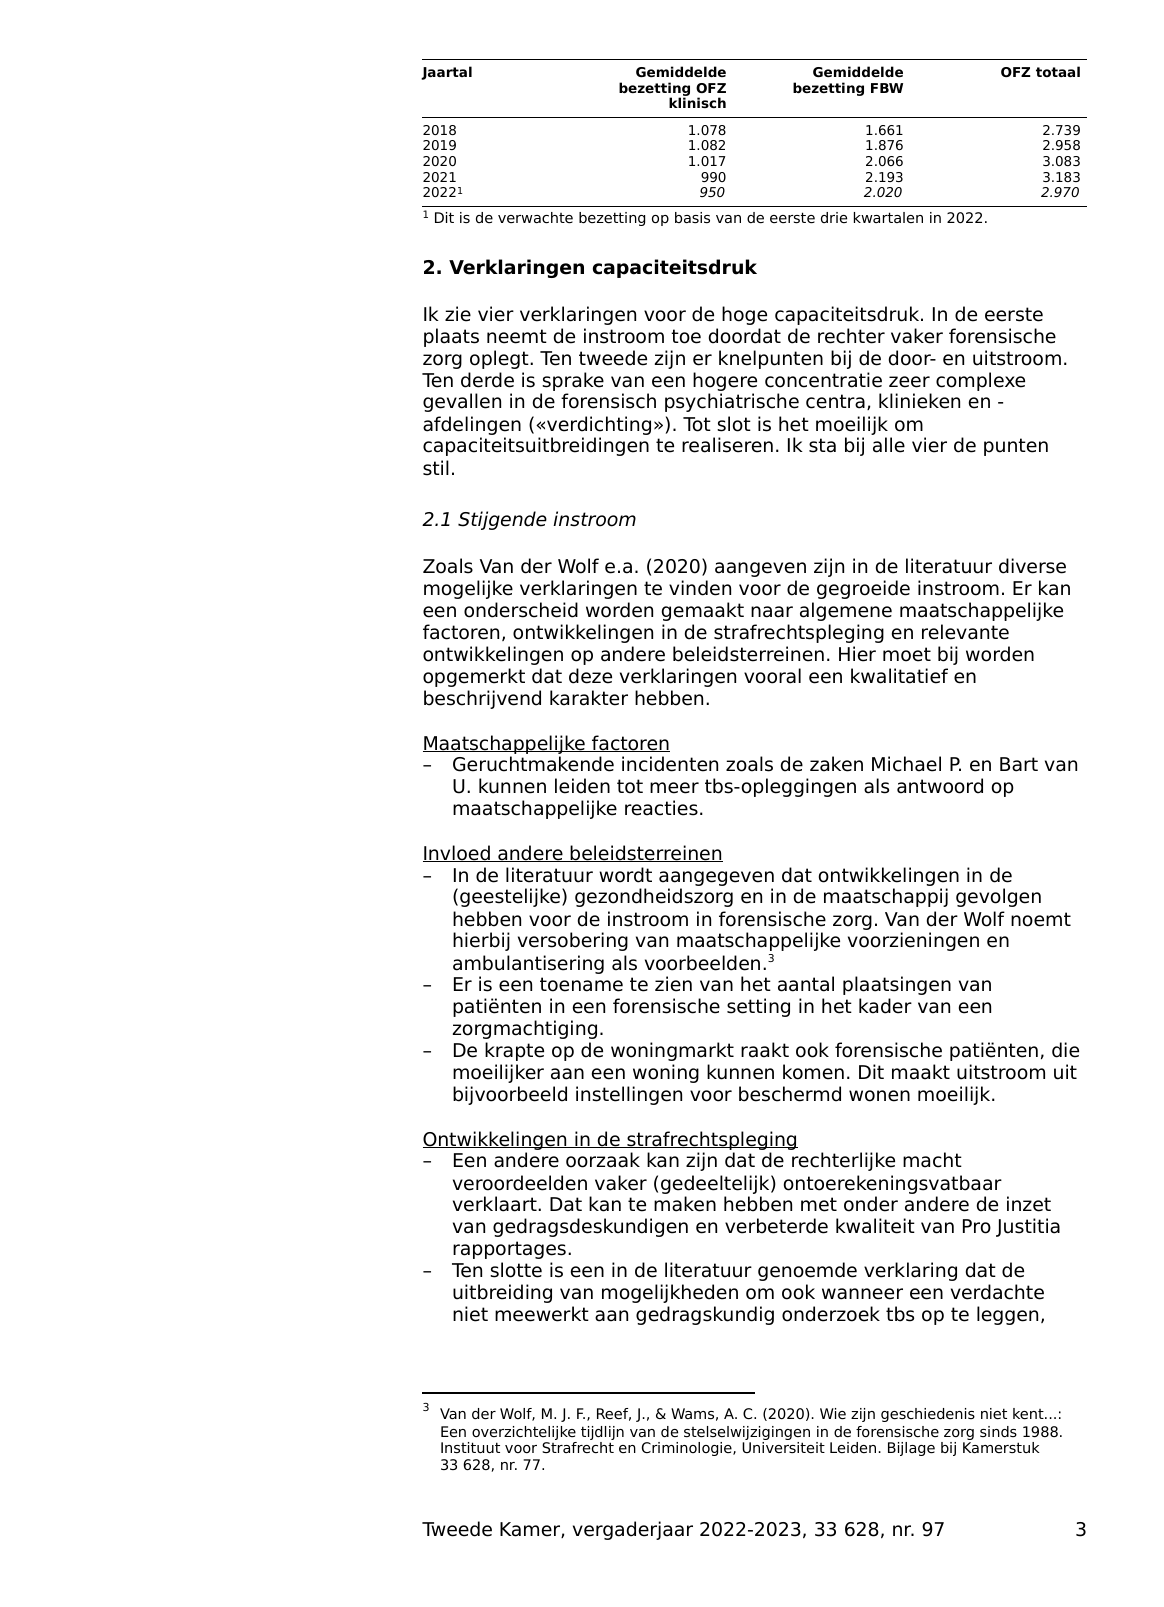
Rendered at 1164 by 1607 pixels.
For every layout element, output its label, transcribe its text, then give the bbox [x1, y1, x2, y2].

text – De krapte op de woningmarkt raakt ook forensische patiënten, die moeilijker aan een woning kunnen komen. Dit maakt uitstroom uit bijvoorbeeld instellingen voor beschermd wonen moeilijk. [422, 1040, 1087, 1106]
table_cell 1.078 [555, 118, 732, 138]
table_cell 2020 [422, 154, 555, 169]
table_cell 1.017 [555, 154, 732, 169]
table_cell 3.083 [910, 154, 1087, 169]
table_cell 1.661 [732, 118, 909, 138]
text – In de literatuur wordt aangegeven dat ontwikkelingen in de (geestelijke) gezondheidszorg en in de maatschappij gevolgen hebben voor de instroom in forensische zorg. Van der Wolf noemt hierbij versobering van maatschappelijke voorzieningen en ambulantisering als voorbeelden. [422, 864, 1087, 974]
table_cell 1 Dit is de verwachte bezetting op basis van de eerste drie kwartalen in 2022. [422, 207, 1087, 227]
table_cell 1.876 [732, 138, 909, 154]
table_cell 2019 [422, 138, 555, 154]
text – Geruchtmakende incidenten zoals de zaken Michael P. en Bart van U. kunnen leiden tot meer tbs-opleggingen als antwoord op maatschappelijke reacties. [422, 754, 1087, 820]
table_header OFZ totaal [910, 60, 1087, 117]
subtitle Invloed andere beleidsterreinen [422, 842, 1087, 864]
table_cell 2021 [422, 170, 555, 185]
table_cell 950 [555, 185, 732, 206]
table_cell 2.970 [910, 185, 1087, 206]
text – Een andere oorzaak kan zijn dat de rechterlijke macht veroordeelden vaker (gedeeltelijk) ontoerekeningsvatbaar verklaart. Dat kan te maken hebben met onder andere de inzet van gedragsdeskundigen en verbeterde kwaliteit van Pro Justitia rapportages. [422, 1150, 1087, 1260]
table_header Gemiddelde bezetting FBW [732, 60, 909, 117]
table_cell 2.739 [910, 118, 1087, 138]
table_cell 1.082 [555, 138, 732, 154]
table_cell 3.183 [910, 170, 1087, 185]
subtitle 2. Verklaringen capaciteitsdruk [422, 257, 1087, 278]
text – Ten slotte is een in de literatuur genoemde verklaring dat de uitbreiding van mogelijkheden om ook wanneer een verdachte niet meewerkt aan gedragskundig onderzoek tbs op te leggen, [422, 1260, 1087, 1326]
table_cell 2.193 [732, 170, 909, 185]
table_header Jaartal [422, 60, 555, 117]
text Van der Wolf, M. J. F., Reef, J., & Wams, A. C. (2020). Wie zijn geschiedenis niet kent...: Een overzichtelijke tijdlijn van de stelselwijzigingen in de forensische zorg sinds 1988. Instituut voor Strafrecht en Criminologie, Universiteit Leiden. Bijlage bij Kamerstuk 33 628, nr. 77. [422, 1402, 1087, 1474]
table_cell 2.958 [910, 138, 1087, 154]
subtitle Maatschappelijke factoren [422, 732, 1087, 754]
table_cell 2018 [422, 118, 555, 138]
table_cell 2.066 [732, 154, 909, 169]
text Ik zie vier verklaringen voor de hoge capaciteitsdruk. In de eerste plaats neemt de instroom toe doordat de rechter vaker forensische zorg oplegt. Ten tweede zijn er knelpunten bij de door- en uitstroom. Ten derde is sprake van een hogere concentratie zeer complexe gevallen in de forensisch psychiatrische centra, klinieken en -afdelingen («verdichting»). Tot slot is het moeilijk om capaciteitsuitbreidingen te realiseren. Ik sta bij alle vier de punten stil. [422, 303, 1087, 479]
table_cell 990 [555, 170, 732, 185]
text – Er is een toename te zien van het aantal plaatsingen van patiënten in een forensische setting in het kader van een zorgmachtiging. [422, 974, 1087, 1040]
table_cell 20221 [422, 185, 555, 206]
table_cell 2.020 [732, 185, 909, 206]
subtitle Ontwikkelingen in de strafrechtspleging [422, 1128, 1087, 1150]
subtitle 2.1 Stijgende instroom [422, 509, 1087, 531]
table_header Gemiddelde bezetting OFZ klinisch [555, 60, 732, 117]
text Zoals Van der Wolf e.a. (2020) aangeven zijn in de literatuur diverse mogelijke verklaringen te vinden voor de gegroeide instroom. Er kan een onderscheid worden gemaakt naar algemene maatschappelijke factoren, ontwikkelingen in de strafrechtspleging en relevante ontwikkelingen op andere beleidsterreinen. Hier moet bij worden opgemerkt dat deze verklaringen vooral een kwalitatief en beschrijvend karakter hebben. [422, 556, 1087, 710]
